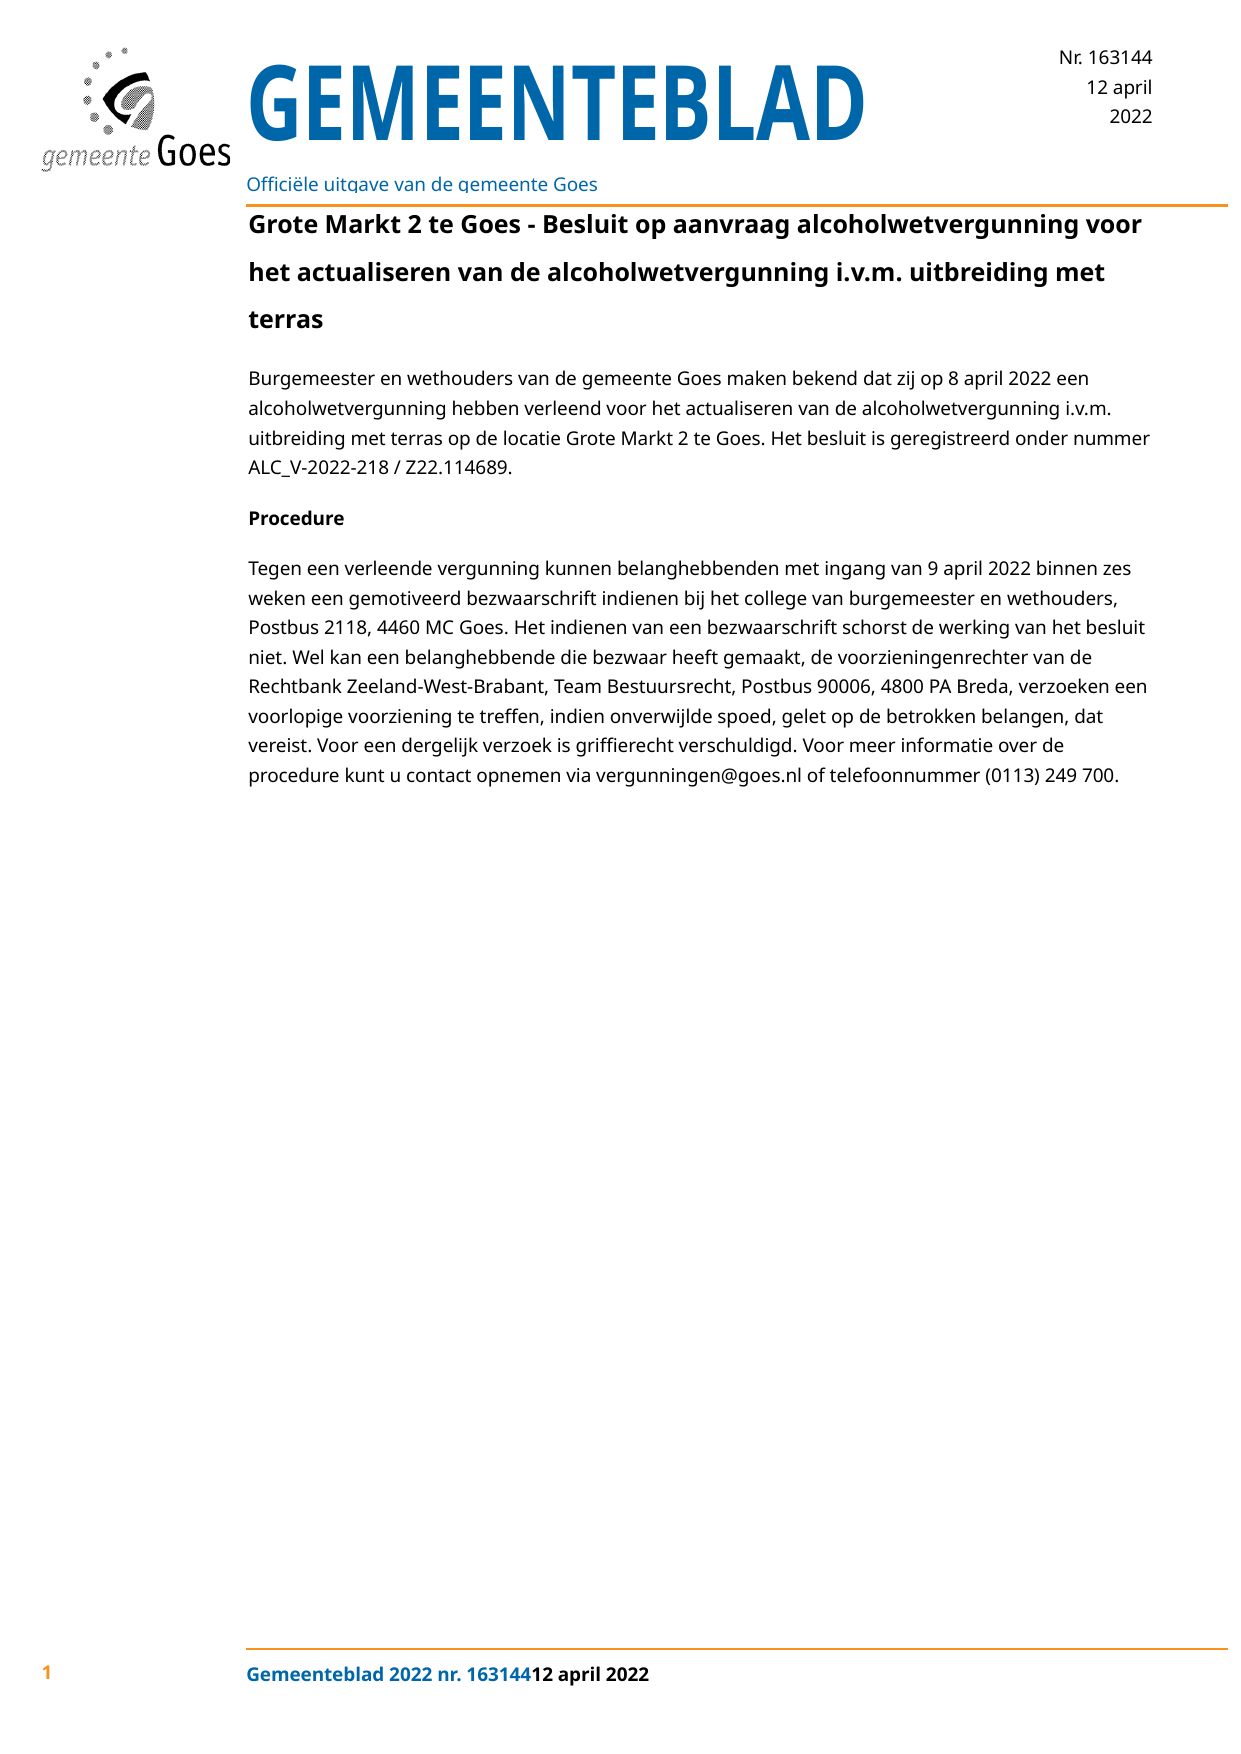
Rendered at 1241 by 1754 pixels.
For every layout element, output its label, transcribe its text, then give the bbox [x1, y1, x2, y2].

text Tegen een verleende vergunning kunnen belanghebbenden met ingang van 9 april 2022 binnen zes weken een gemotiveerd bezwaarschrift indienen bij het college van burgemeester en wethouders, Postbus 2118, 4460 MC Goes. Het indienen van een bezwaarschrift schorst de werking van het besluit niet. Wel kan een belanghebbende die bezwaar heeft gemaakt, de voorzieningenrechter van de Rechtbank Zeeland-West-Brabant, Team Bestuursrecht, Postbus 90006, 4800 PA Breda, verzoeken een voorlopige voorziening te treffen, indien onverwijlde spoed, gelet op de betrokken belangen, dat vereist. Voor een dergelijk verzoek is griffierecht verschuldigd. Voor meer informatie over de procedure kunt u contact opnemen via vergunningen@goes.nl of telefoonnummer (0113) 249 700. [248, 555, 1152, 788]
text Procedure [248, 505, 1152, 530]
text Burgemeester en wethouders van de gemeente Goes maken bekend dat zij op 8 april 2022 een alcoholwetvergunning hebben verleend voor het actualiseren van de alcoholwetvergunning i.v.m. uitbreiding met terras op de locatie Grote Markt 2 te Goes. Het besluit is geregistreerd onder nummer ALC_V-2022-218 / Z22.114689. [248, 366, 1152, 480]
text Grote Markt 2 te Goes - Besluit op aanvraag alcoholwetvergunning voor het actualiseren van de alcoholwetvergunning i.v.m. uitbreiding met terras [248, 207, 1152, 336]
picture [41, 47, 231, 172]
